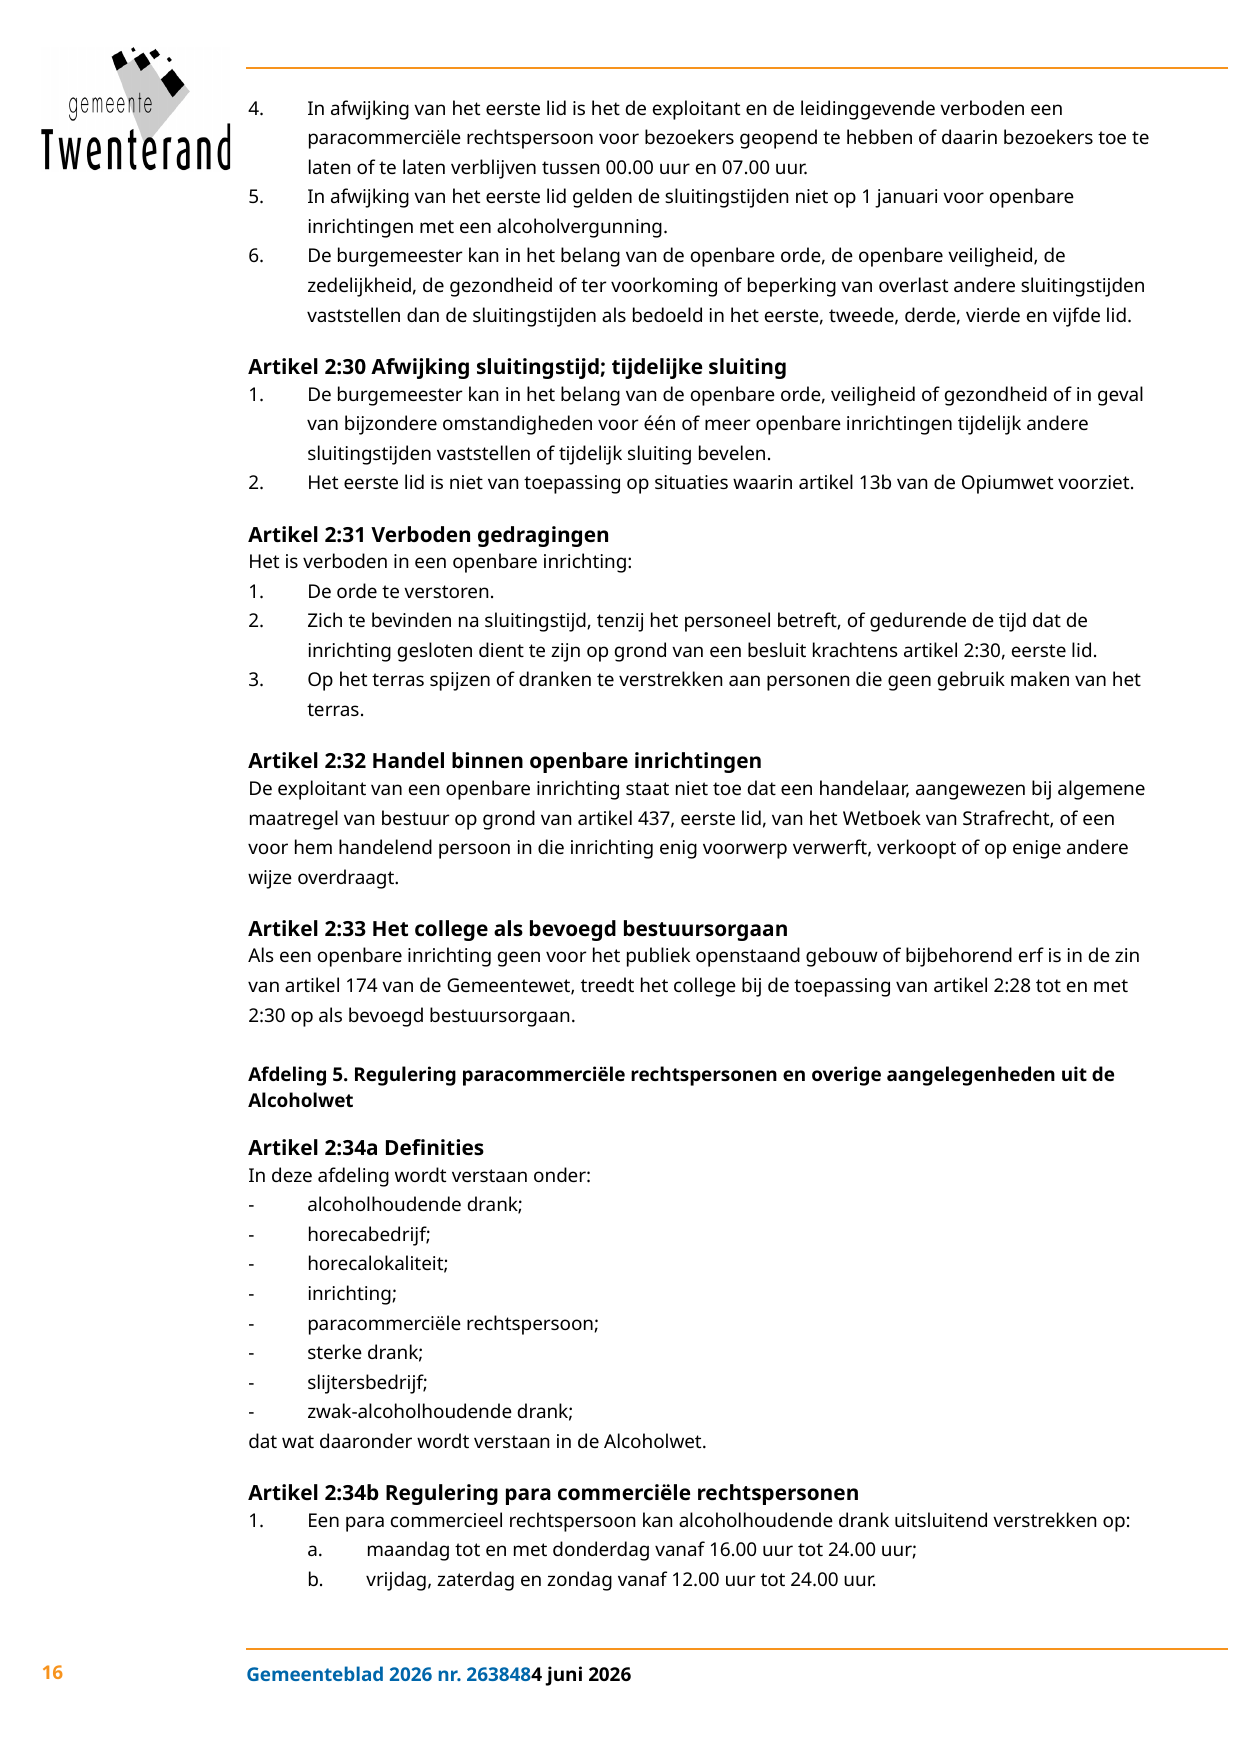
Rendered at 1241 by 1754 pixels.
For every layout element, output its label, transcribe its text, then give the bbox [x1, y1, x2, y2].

list Op het terras spijzen of dranken te verstrekken aan personen die geen gebruik maken van het terras. [248, 667, 1152, 722]
text Artikel 2:34b Regulering para commerciële rechtspersonen [248, 1478, 1152, 1507]
list sterke drank; [248, 1339, 1152, 1365]
list alcoholhoudende drank; [248, 1191, 1152, 1217]
list horecabedrijf; [248, 1221, 1152, 1247]
list Het eerste lid is niet van toepassing op situaties waarin artikel 13b van de Opiumwet voorziet. [248, 469, 1152, 495]
text Artikel 2:32 Handel binnen openbare inrichtingen [248, 747, 1152, 775]
picture [41, 47, 231, 172]
text Het is verboden in een openbare inrichting: [248, 548, 1152, 574]
text dat wat daaronder wordt verstaan in de Alcoholwet. [248, 1428, 1152, 1454]
list De burgemeester kan in het belang van de openbare orde, veiligheid of gezondheid of in geval van bijzondere omstandigheden voor één of meer openbare inrichtingen tijdelijk andere sluitingstijden vaststellen of tijdelijk sluiting bevelen. [248, 381, 1152, 466]
list maandag tot en met donderdag vanaf 16.00 uur tot 24.00 uur; [307, 1536, 1152, 1562]
text In deze afdeling wordt verstaan onder: [248, 1162, 1152, 1187]
list In afwijking van het eerste lid gelden de sluitingstijden niet op 1 januari voor openbare inrichtingen met een alcoholvergunning. [248, 183, 1152, 239]
list In afwijking van het eerste lid is het de exploitant en de leidinggevende verboden een paracommerciële rechtspersoon voor bezoekers geopend te hebben of daarin bezoekers toe te laten of te laten verblijven tussen 00.00 uur en 07.00 uur. [248, 95, 1152, 180]
text Artikel 2:30 Afwijking sluitingstijd; tijdelijke sluiting [248, 352, 1152, 381]
list Een para commercieel rechtspersoon kan alcoholhoudende drank uitsluitend verstrekken op: [248, 1507, 1152, 1533]
text Afdeling 5. Regulering paracommerciële rechtspersonen en overige aangelegenheden uit de Alcoholwet [248, 1061, 1152, 1112]
text Artikel 2:31 Verboden gedragingen [248, 520, 1152, 548]
text Artikel 2:33 Het college als bevoegd bestuursorgaan [248, 914, 1152, 943]
list paracommerciële rechtspersoon; [248, 1310, 1152, 1335]
list inrichting; [248, 1280, 1152, 1306]
list horecalokaliteit; [248, 1251, 1152, 1276]
text Artikel 2:34a Definities [248, 1133, 1152, 1162]
list Zich te bevinden na sluitingstijd, tenzij het personeel betreft, of gedurende de tijd dat de inrichting gesloten dient te zijn op grond van een besluit krachtens artikel 2:30, eerste lid. [248, 607, 1152, 663]
text Als een openbare inrichting geen voor het publiek openstaand gebouw of bijbehorend erf is in de zin van artikel 174 van de Gemeentewet, treedt het college bij de toepassing van artikel 2:28 tot en met 2:30 op als bevoegd bestuursorgaan. [248, 943, 1152, 1028]
list De burgemeester kan in het belang van de openbare orde, de openbare veiligheid, de zedelijkheid, de gezondheid of ter voorkoming of beperking van overlast andere sluitingstijden vaststellen dan de sluitingstijden als bedoeld in het eerste, tweede, derde, vierde en vijfde lid. [248, 243, 1152, 328]
list De orde te verstoren. [248, 578, 1152, 604]
list zwak-alcoholhoudende drank; [248, 1398, 1152, 1424]
list slijtersbedrijf; [248, 1369, 1152, 1394]
text De exploitant van een openbare inrichting staat niet toe dat een handelaar, aangewezen bij algemene maatregel van bestuur op grond van artikel 437, eerste lid, van het Wetboek van Strafrecht, of een voor hem handelend persoon in die inrichting enig voorwerp verwerft, verkoopt of op enige andere wijze overdraagt. [248, 775, 1152, 889]
list vrijdag, zaterdag en zondag vanaf 12.00 uur tot 24.00 uur. [307, 1566, 1152, 1592]
